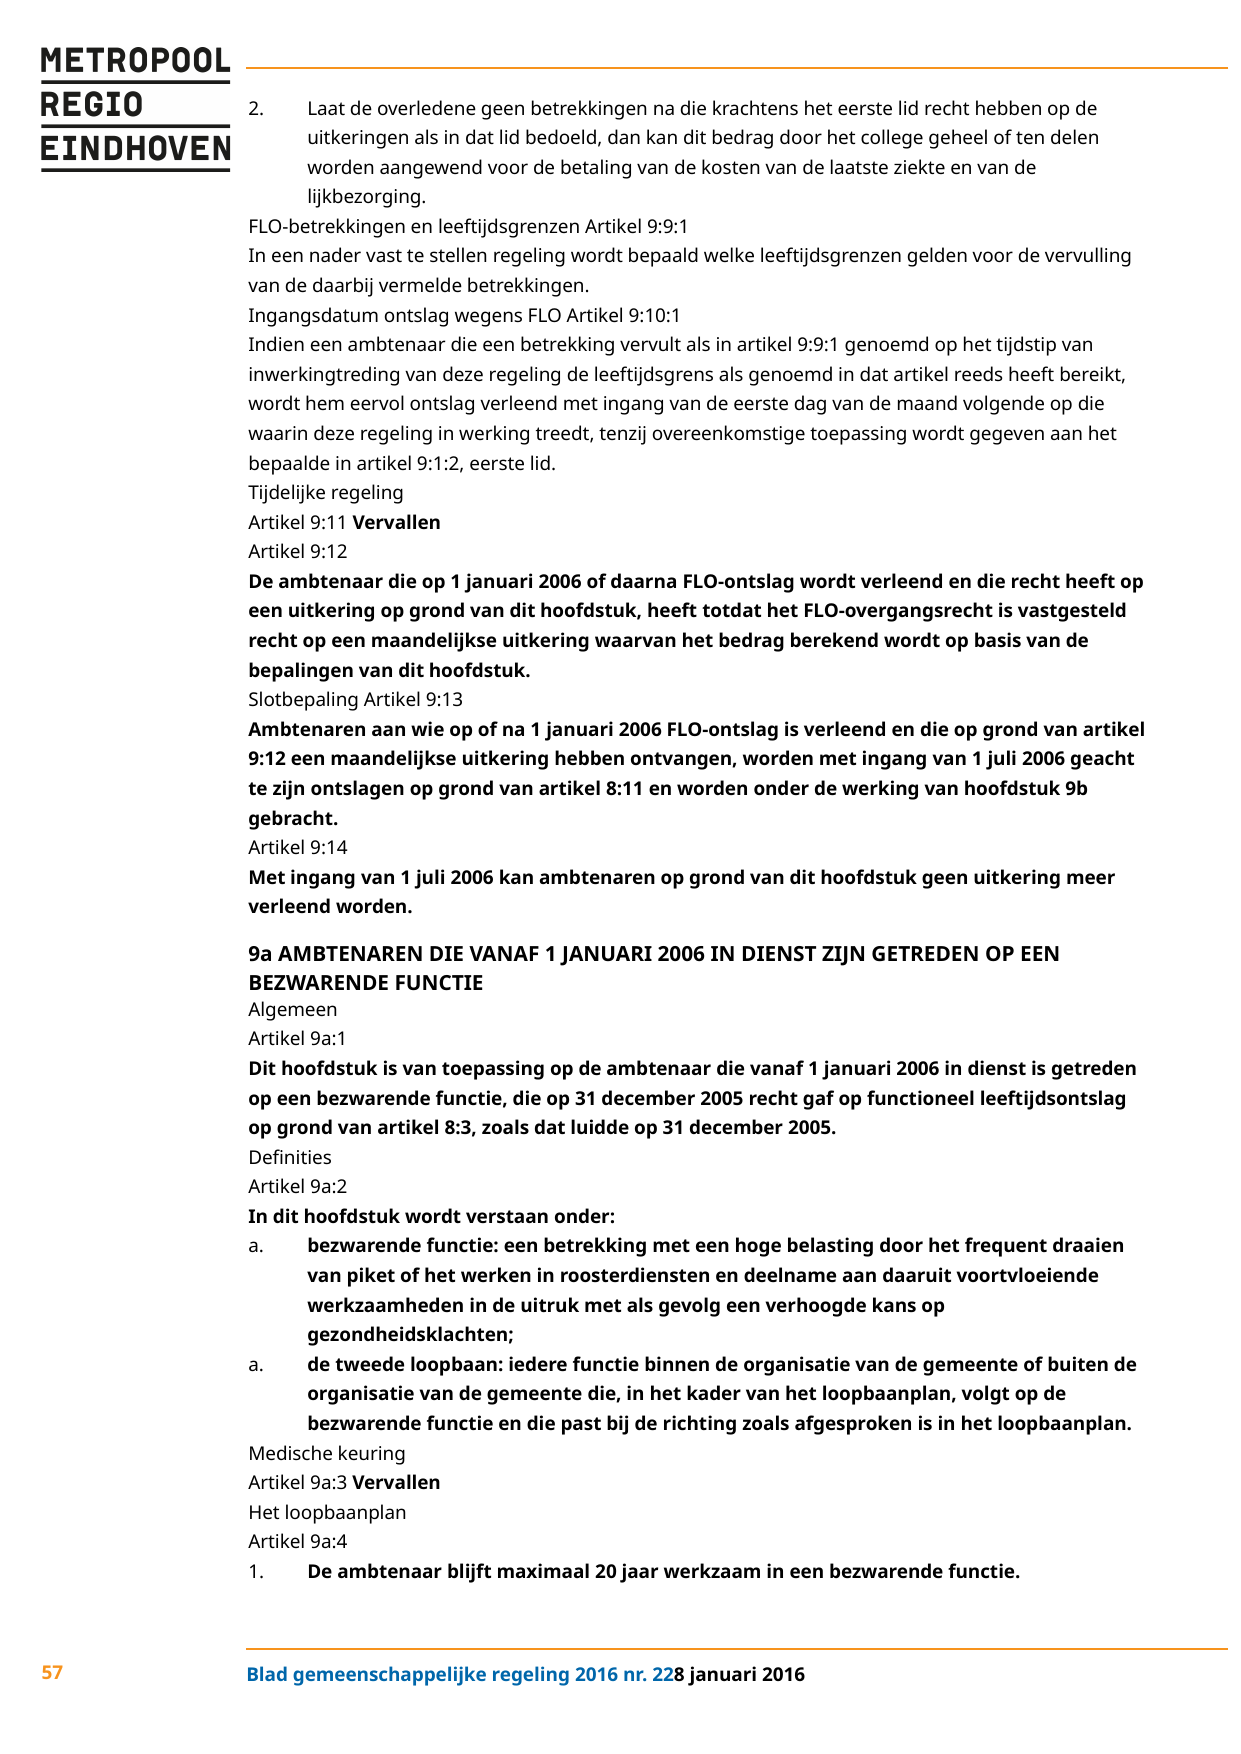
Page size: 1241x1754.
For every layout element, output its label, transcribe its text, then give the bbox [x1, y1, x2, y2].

text Artikel 9:11 Vervallen [248, 509, 1152, 535]
text Ingangsdatum ontslag wegens FLO Artikel 9:10:1 [248, 302, 1152, 328]
list De ambtenaar blijft maximaal 20 jaar werkzaam in een bezwarende functie. [248, 1558, 1152, 1584]
text Het loopbaanplan [248, 1499, 1152, 1525]
text Met ingang van 1 juli 2006 kan ambtenaren op grond van dit hoofdstuk geen uitkering meer verleend worden. [248, 864, 1152, 919]
text Artikel 9:12 [248, 538, 1152, 564]
text Tijdelijke regeling [248, 479, 1152, 505]
text Artikel 9a:4 [248, 1528, 1152, 1554]
text De ambtenaar die op 1 januari 2006 of daarna FLO-ontslag wordt verleend en die recht heeft op [248, 568, 1152, 594]
text Artikel 9:14 [248, 834, 1152, 860]
text Artikel 9a:1 [248, 1026, 1152, 1051]
text In een nader vast te stellen regeling wordt bepaald welke leeftijdsgrenzen gelden voor de vervulling van de daarbij vermelde betrekkingen. [248, 243, 1152, 298]
text Ambtenaren aan wie op of na 1 januari 2006 FLO-ontslag is verleend en die op grond van artikel 9:12 een maandelijkse uitkering hebben ontvangen, worden met ingang van 1 juli 2006 geacht te zijn ontslagen op grond van artikel 8:11 en worden onder de werking van hoofdstuk 9b gebracht. [248, 716, 1152, 831]
text Indien een ambtenaar die een betrekking vervult als in artikel 9:9:1 genoemd op het tijdstip van inwerkingtreding van deze regeling de leeftijdsgrens als genoemd in dat artikel reeds heeft bereikt, wordt hem eervol ontslag verleend met ingang van de eerste dag van de maand volgende op die waarin deze regeling in werking treedt, tenzij overeenkomstige toepassing wordt gegeven aan het bepaalde in artikel 9:1:2, eerste lid. [248, 331, 1152, 476]
list de tweede loopbaan: iedere functie binnen de organisatie van de gemeente of buiten de organisatie van de gemeente die, in het kader van het loopbaanplan, volgt op de bezwarende functie en die past bij de richting zoals afgesproken is in het loopbaanplan. [248, 1351, 1152, 1436]
text In dit hoofdstuk wordt verstaan onder: [248, 1203, 1152, 1229]
text FLO-betrekkingen en leeftijdsgrenzen Artikel 9:9:1 [248, 213, 1152, 239]
list bezwarende functie: een betrekking met een hoge belasting door het frequent draaien van piket of het werken in roosterdiensten en deelname aan daaruit voortvloeiende werkzaamheden in de uitruk met als gevolg een verhoogde kans op gezondheidsklachten; [248, 1233, 1152, 1347]
text Artikel 9a:2 [248, 1173, 1152, 1199]
picture [41, 47, 231, 172]
text een uitkering op grond van dit hoofdstuk, heeft totdat het FLO-overgangsrecht is vastgesteld recht op een maandelijkse uitkering waarvan het bedrag berekend wordt op basis van de bepalingen van dit hoofdstuk. [248, 598, 1152, 683]
text Algemeen [248, 996, 1152, 1022]
text Medische keuring [248, 1440, 1152, 1466]
text Artikel 9a:3 Vervallen [248, 1469, 1152, 1495]
text 9a AMBTENAREN DIE VANAF 1 JANUARI 2006 IN DIENST ZIJN GETREDEN OP EEN BEZWARENDE FUNCTIE [248, 939, 1152, 996]
list Laat de overledene geen betrekkingen na die krachtens het eerste lid recht hebben op de uitkeringen als in dat lid bedoeld, dan kan dit bedrag door het college geheel of ten delen worden aangewend voor de betaling van de kosten van de laatste ziekte en van de lijkbezorging. [248, 95, 1152, 209]
text Definities [248, 1144, 1152, 1170]
text Slotbepaling Artikel 9:13 [248, 686, 1152, 712]
text Dit hoofdstuk is van toepassing op de ambtenaar die vanaf 1 januari 2006 in dienst is getreden op een bezwarende functie, die op 31 december 2005 recht gaf op functioneel leeftijdsontslag op grond van artikel 8:3, zoals dat luidde op 31 december 2005. [248, 1055, 1152, 1140]
